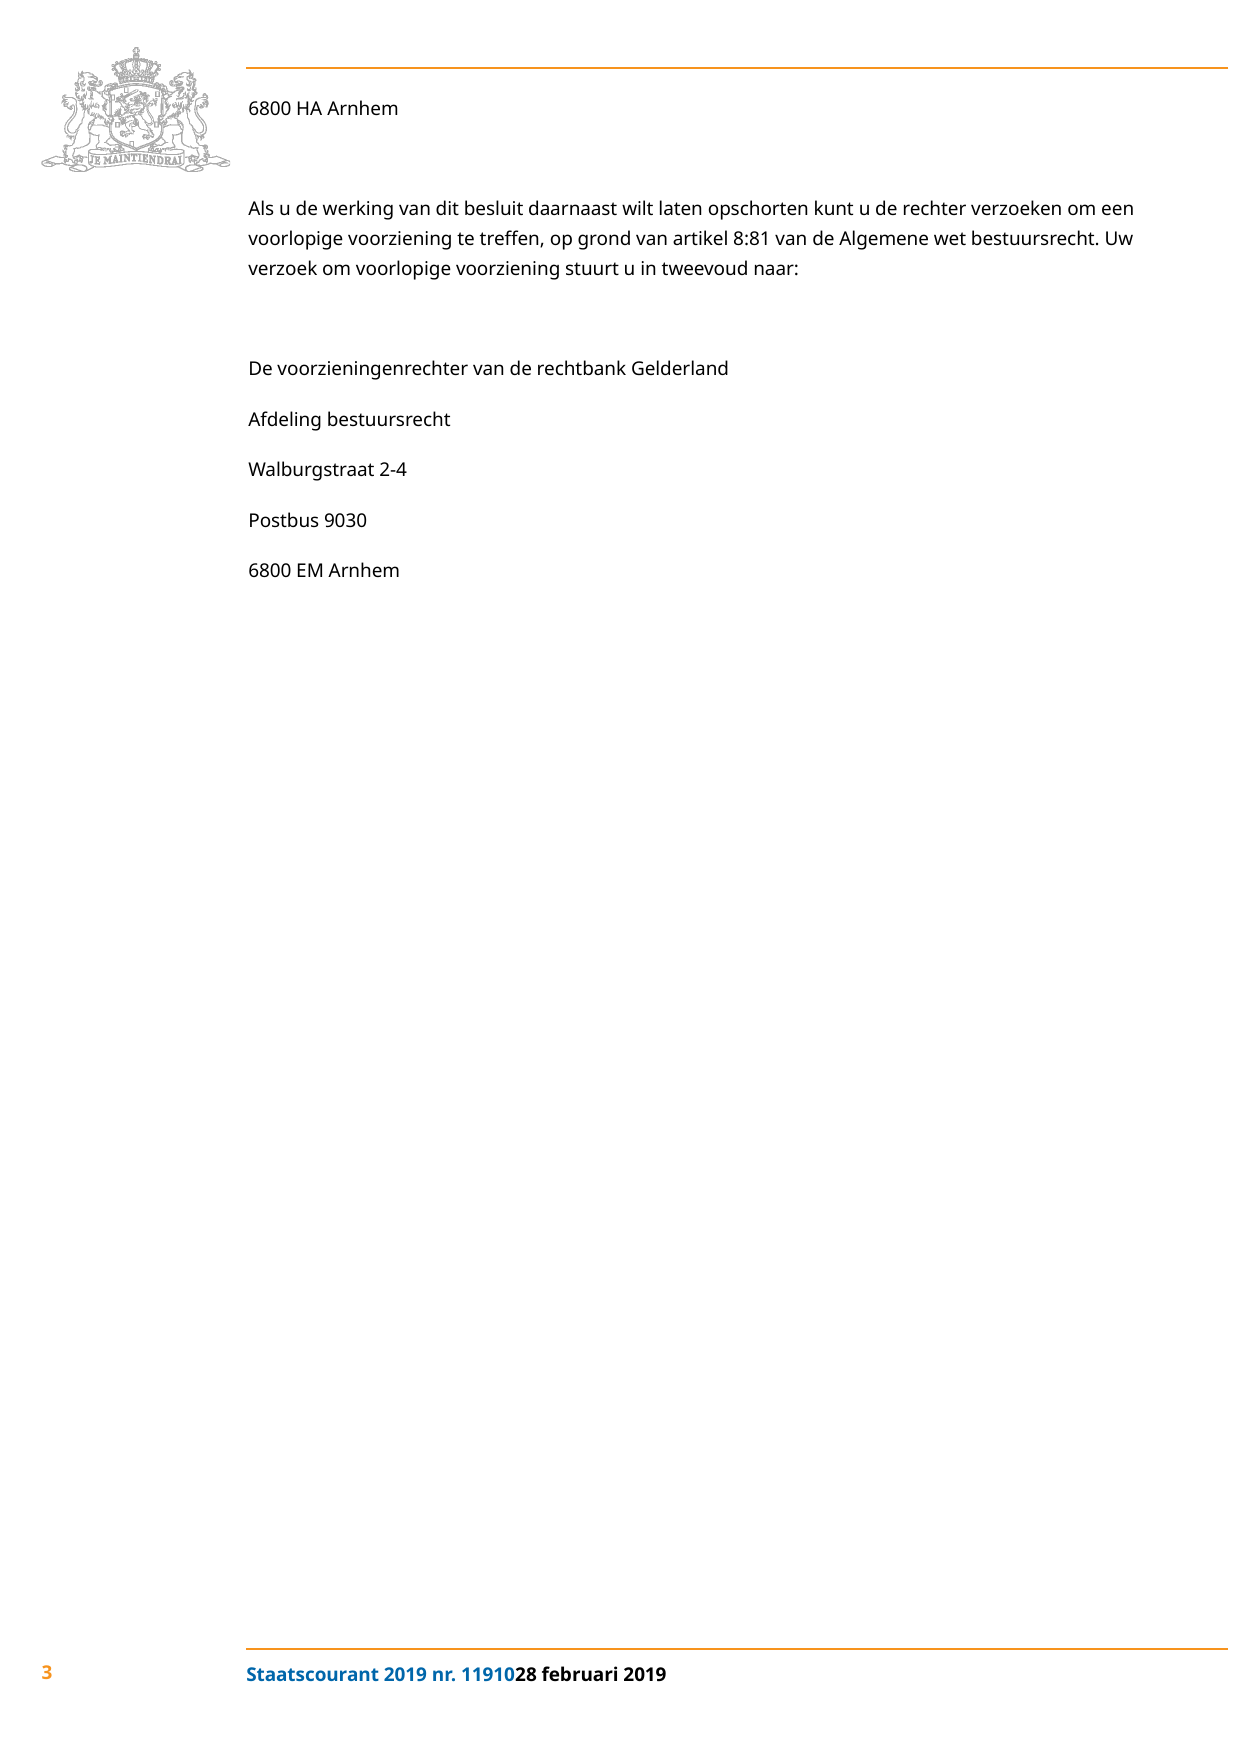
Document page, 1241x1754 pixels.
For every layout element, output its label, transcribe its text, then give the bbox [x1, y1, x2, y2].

picture [41, 47, 231, 172]
text 6800 HA Arnhem [248, 95, 1152, 121]
text Postbus 9030 [248, 507, 1152, 533]
text 6800 EM Arnhem [248, 557, 1152, 583]
text De voorzieningenrechter van de rechtbank Gelderland [248, 356, 1152, 381]
text Walburgstraat 2-4 [248, 456, 1152, 482]
text Als u de werking van dit besluit daarnaast wilt laten opschorten kunt u de rechter verzoeken om een voorlopige voorziening te treffen, op grond van artikel 8:81 van de Algemene wet bestuursrecht. Uw verzoek om voorlopige voorziening stuurt u in tweevoud naar: [248, 196, 1152, 281]
text Afdeling bestuursrecht [248, 406, 1152, 432]
